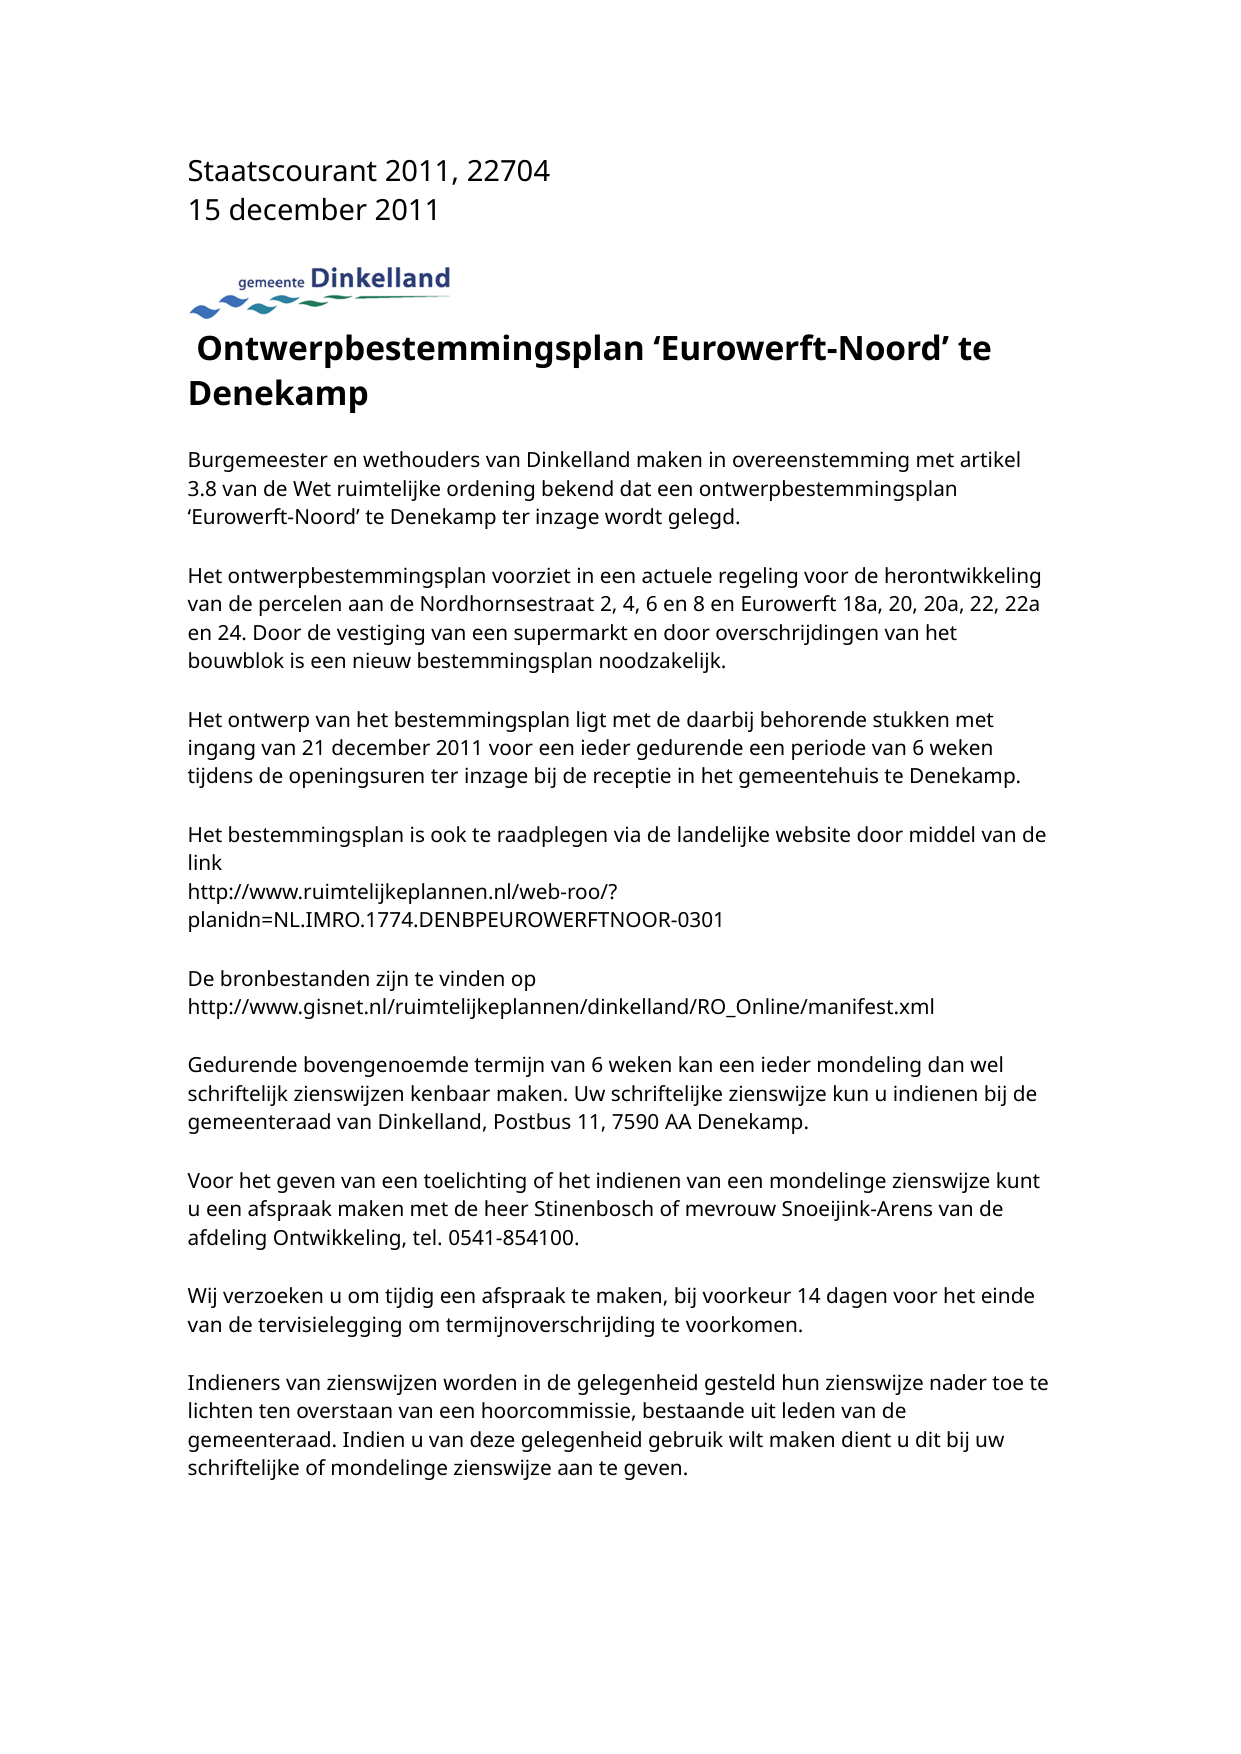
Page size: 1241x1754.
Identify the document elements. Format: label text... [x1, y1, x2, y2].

text Staatscourant 2011, 22704 [187, 150, 1053, 190]
text Gedurende bovengenoemde termijn van 6 weken kan een ieder mondeling dan wel schriftelijk zienswijzen kenbaar maken. Uw schriftelijke zienswijze kun u indienen bij de gemeenteraad van Dinkelland, Postbus 11, 7590 AA Denekamp. [187, 1051, 1053, 1136]
text 15 december 2011 [187, 190, 1053, 229]
subtitle Ontwerpbestemmingsplan ‘Eurowerft-Noord’ te Denekamp [187, 271, 1053, 416]
text De bronbestanden zijn te vinden op http://www.gisnet.nl/ruimtelijkeplannen/dinkelland/RO_Online/manifest.xml [187, 964, 1053, 1021]
picture [187, 258, 454, 325]
text Burgemeester en wethouders van Dinkelland maken in overeenstemming met artikel 3.8 van de Wet ruimtelijke ordening bekend dat een ontwerpbestemmingsplan ‘Eurowerft-Noord’ te Denekamp ter inzage wordt gelegd. [187, 446, 1053, 531]
text Het bestemmingsplan is ook te raadplegen via de landelijke website door middel van de link [187, 820, 1053, 877]
text Voor het geven van een toelichting of het indienen van een mondelinge zienswijze kunt u een afspraak maken met de heer Stinenbosch of mevrouw Snoeijink-Arens van de afdeling Ontwikkeling, tel. 0541-854100. [187, 1166, 1053, 1251]
text Wij verzoeken u om tijdig een afspraak te maken, bij voorkeur 14 dagen voor het einde van de tervisielegging om termijnoverschrijding te voorkomen. [187, 1281, 1053, 1338]
text Het ontwerpbestemmingsplan voorziet in een actuele regeling voor de herontwikkeling van de percelen aan de Nordhornsestraat 2, 4, 6 en 8 en Eurowerft 18a, 20, 20a, 22, 22a en 24. Door de vestiging van een supermarkt en door overschrijdingen van het bouwblok is een nieuw bestemmingsplan noodzakelijk. [187, 561, 1053, 675]
text Indieners van zienswijzen worden in de gelegenheid gesteld hun zienswijze nader toe te lichten ten overstaan van een hoorcommissie, bestaande uit leden van de gemeenteraad. Indien u van deze gelegenheid gebruik wilt maken dient u dit bij uw schriftelijke of mondelinge zienswijze aan te geven. [187, 1368, 1053, 1482]
text Het ontwerp van het bestemmingsplan ligt met de daarbij behorende stukken met ingang van 21 december 2011 voor een ieder gedurende een periode van 6 weken tijdens de openingsuren ter inzage bij de receptie in het gemeentehuis te Denekamp. [187, 705, 1053, 790]
text http://www.ruimtelijkeplannen.nl/web-roo/?planidn=NL.IMRO.1774.DENBPEUROWERFTNOOR-0301 [187, 877, 1053, 934]
